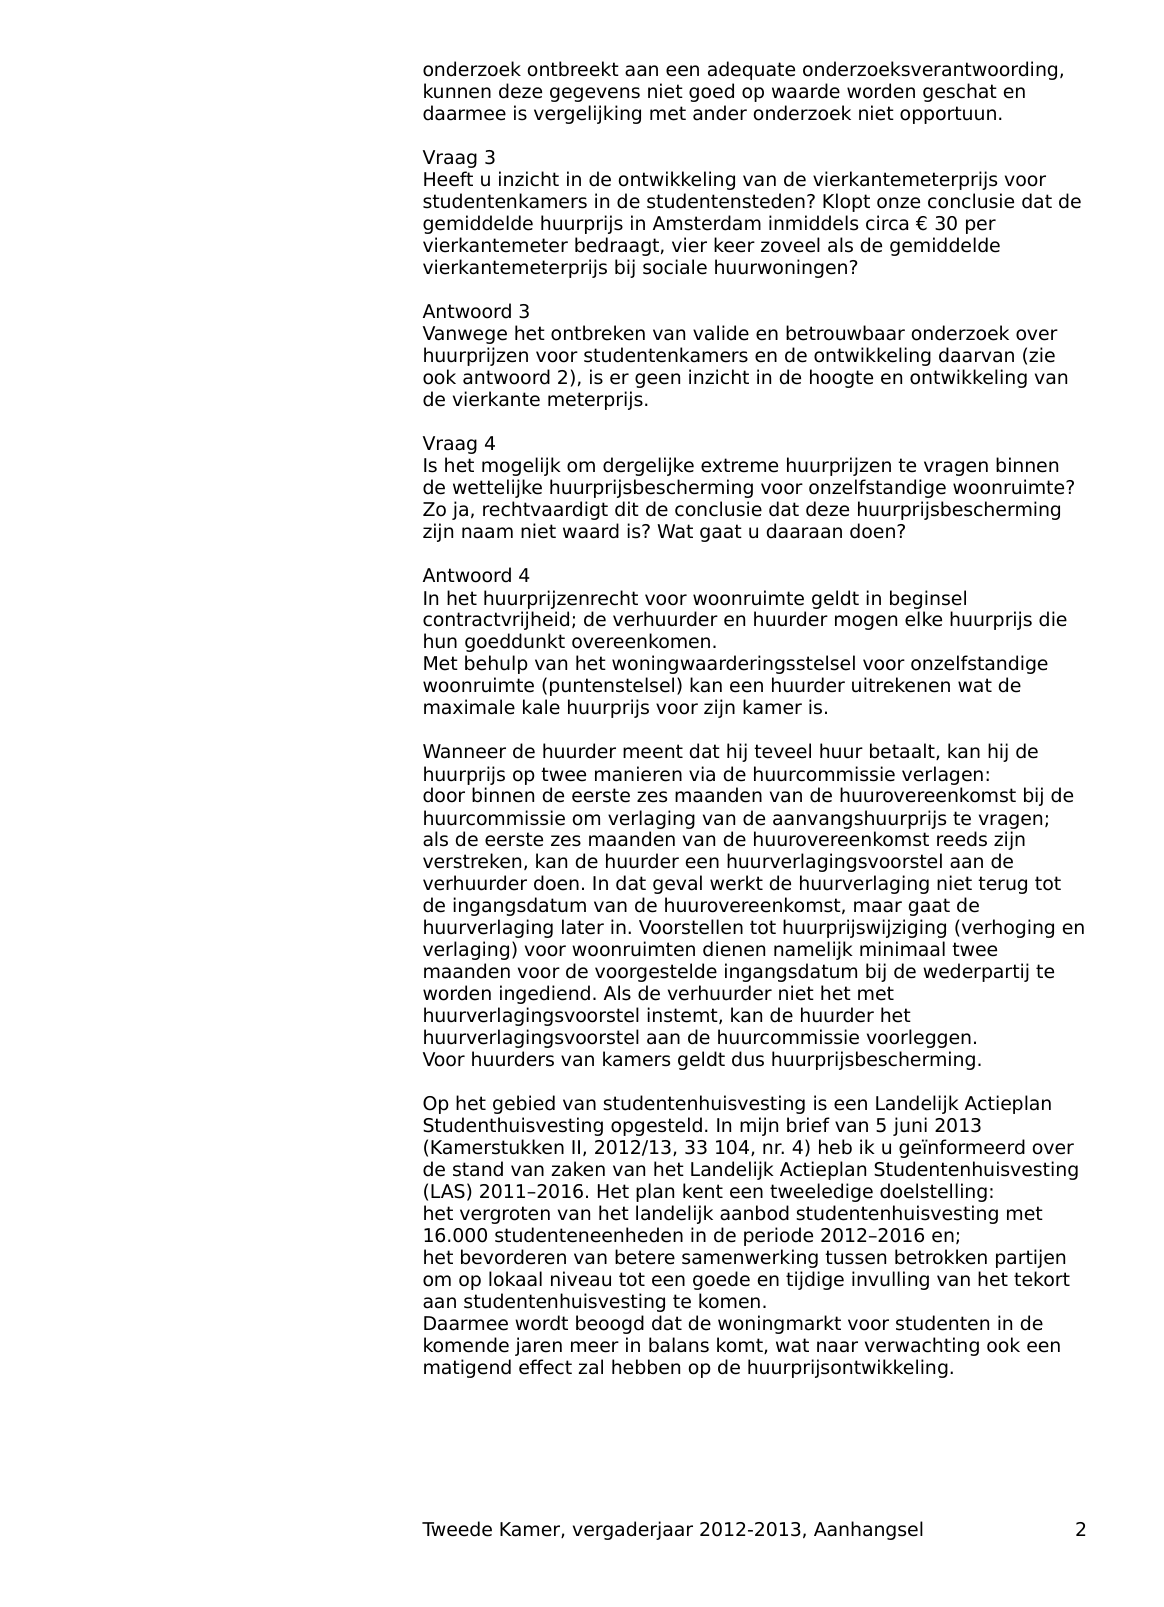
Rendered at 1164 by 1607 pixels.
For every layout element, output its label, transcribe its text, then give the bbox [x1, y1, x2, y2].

text Antwoord 3 [422, 301, 1087, 323]
text In het huurprijzenrecht voor woonruimte geldt in beginsel contractvrijheid; de verhuurder en huurder mogen elke huurprijs die hun goeddunkt overeenkomen. [422, 587, 1087, 653]
text Heeft u inzicht in de ontwikkeling van de vierkantemeterprijs voor studentenkamers in de studentensteden? Klopt onze conclusie dat de gemiddelde huurprijs in Amsterdam inmiddels circa € 30 per vierkantemeter bedraagt, vier keer zoveel als de gemiddelde vierkantemeterprijs bij sociale huurwoningen? [422, 169, 1087, 279]
text Wanneer de huurder meent dat hij teveel huur betaalt, kan hij de huurprijs op twee manieren via de huurcommissie verlagen: [422, 741, 1087, 785]
text Is het mogelijk om dergelijke extreme huurprijzen te vragen binnen de wettelijke huurprijsbescherming voor onzelfstandige woonruimte? Zo ja, rechtvaardigt dit de conclusie dat deze huurprijsbescherming zijn naam niet waard is? Wat gaat u daaraan doen? [422, 455, 1087, 543]
text het vergroten van het landelijk aanbod studentenhuisvesting met 16.000 studenteneenheden in de periode 2012–2016 en; [422, 1203, 1087, 1247]
text Vraag 3 [422, 147, 1087, 169]
text Daarmee wordt beoogd dat de woningmarkt voor studenten in de komende jaren meer in balans komt, wat naar verwachting ook een matigend effect zal hebben op de huurprijsontwikkeling. [422, 1313, 1087, 1379]
text Vanwege het ontbreken van valide en betrouwbaar onderzoek over huurprijzen voor studentenkamers en de ontwikkeling daarvan (zie ook antwoord 2), is er geen inzicht in de hoogte en ontwikkeling van de vierkante meterprijs. [422, 323, 1087, 411]
text door binnen de eerste zes maanden van de huurovereenkomst bij de huurcommissie om verlaging van de aanvangshuurprijs te vragen; [422, 785, 1087, 829]
text Voor huurders van kamers geldt dus huurprijsbescherming. [422, 1049, 1087, 1071]
text Antwoord 4 [422, 565, 1087, 587]
text Op het gebied van studentenhuisvesting is een Landelijk Actieplan Studenthuisvesting opgesteld. In mijn brief van 5 juni 2013 (Kamerstukken II, 2012/13, 33 104, nr. 4) heb ik u geïnformeerd over de stand van zaken van het Landelijk Actieplan Studentenhuisvesting (LAS) 2011–2016. Het plan kent een tweeledige doelstelling: [422, 1093, 1087, 1203]
text Vraag 4 [422, 433, 1087, 455]
text onderzoek ontbreekt aan een adequate onderzoeksverantwoording, kunnen deze gegevens niet goed op waarde worden geschat en daarmee is vergelijking met ander onderzoek niet opportuun. [422, 59, 1087, 125]
text Met behulp van het woningwaarderingsstelsel voor onzelfstandige woonruimte (puntenstelsel) kan een huurder uitrekenen wat de maximale kale huurprijs voor zijn kamer is. [422, 653, 1087, 719]
text het bevorderen van betere samenwerking tussen betrokken partijen om op lokaal niveau tot een goede en tijdige invulling van het tekort aan studentenhuisvesting te komen. [422, 1247, 1087, 1313]
text als de eerste zes maanden van de huurovereenkomst reeds zijn verstreken, kan de huurder een huurverlagingsvoorstel aan de verhuurder doen. In dat geval werkt de huurverlaging niet terug tot de ingangsdatum van de huurovereenkomst, maar gaat de huurverlaging later in. Voorstellen tot huurprijswijziging (verhoging en verlaging) voor woonruimten dienen namelijk minimaal twee maanden voor de voorgestelde ingangsdatum bij de wederpartij te worden ingediend. Als de verhuurder niet het met huurverlagingsvoorstel instemt, kan de huurder het huurverlagingsvoorstel aan de huurcommissie voorleggen. [422, 829, 1087, 1049]
